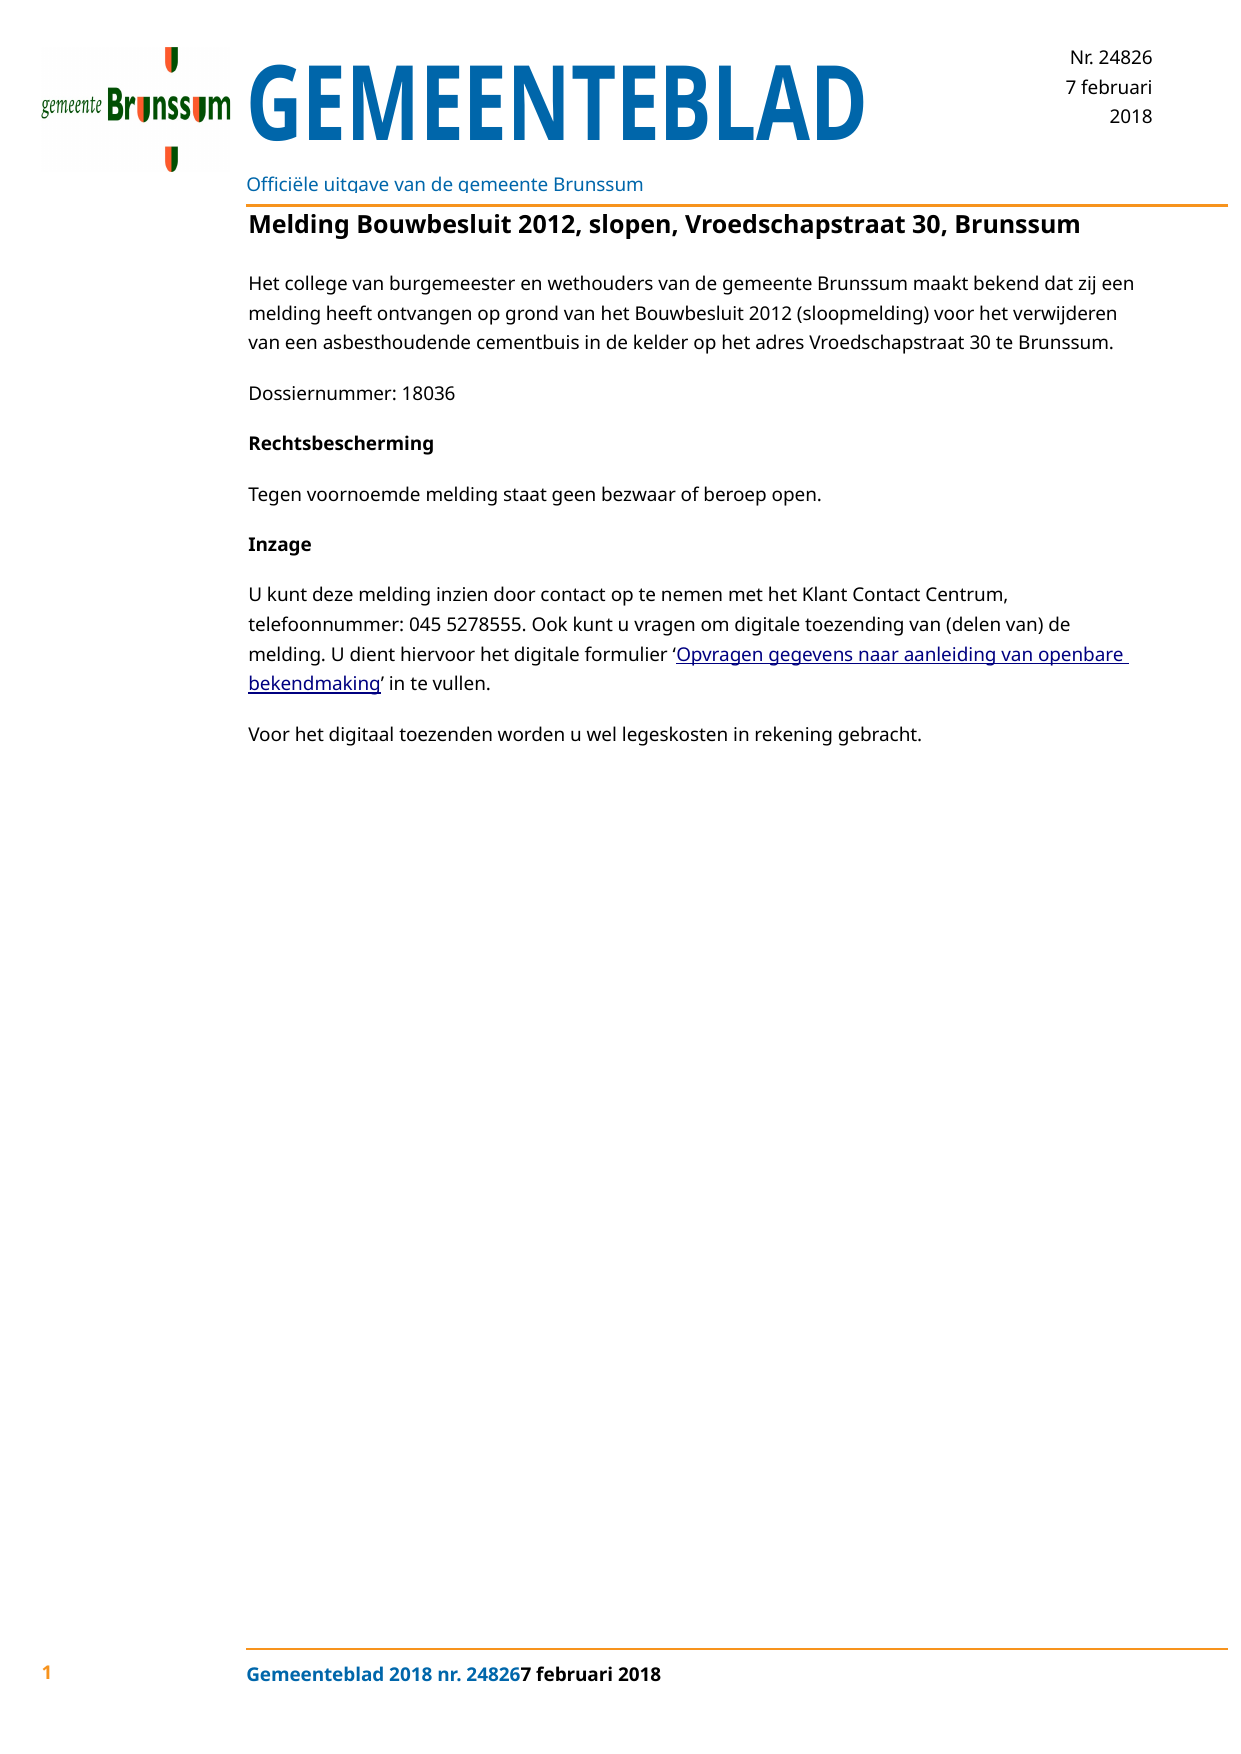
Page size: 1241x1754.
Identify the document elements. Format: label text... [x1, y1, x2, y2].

text Rechtsbescherming [248, 430, 1152, 456]
text Inzage [248, 531, 1152, 557]
text Dossiernummer: 18036 [248, 380, 1152, 406]
text Voor het digitaal toezenden worden u wel legeskosten in rekening gebracht. [248, 721, 1152, 746]
text Het college van burgemeester en wethouders van de gemeente Brunssum maakt bekend dat zij een melding heeft ontvangen op grond van het Bouwbesluit 2012 (sloopmelding) voor het verwijderen van een asbesthoudende cementbuis in de kelder op het adres Vroedschapstraat 30 te Brunssum. [248, 270, 1152, 355]
text Melding Bouwbesluit 2012, slopen, Vroedschapstraat 30, Brunssum [248, 207, 1152, 241]
picture [41, 47, 231, 172]
text Tegen voornoemde melding staat geen bezwaar of beroep open. [248, 481, 1152, 506]
text U kunt deze melding inzien door contact op te nemen met het Klant Contact Centrum, telefoonnummer: 045 5278555. Ook kunt u vragen om digitale toezending van (delen van) de melding. U dient hiervoor het digitale formulier ‘Opvragen gegevens naar aanleiding van openbare bekendmaking’ in te vullen. [248, 582, 1152, 696]
